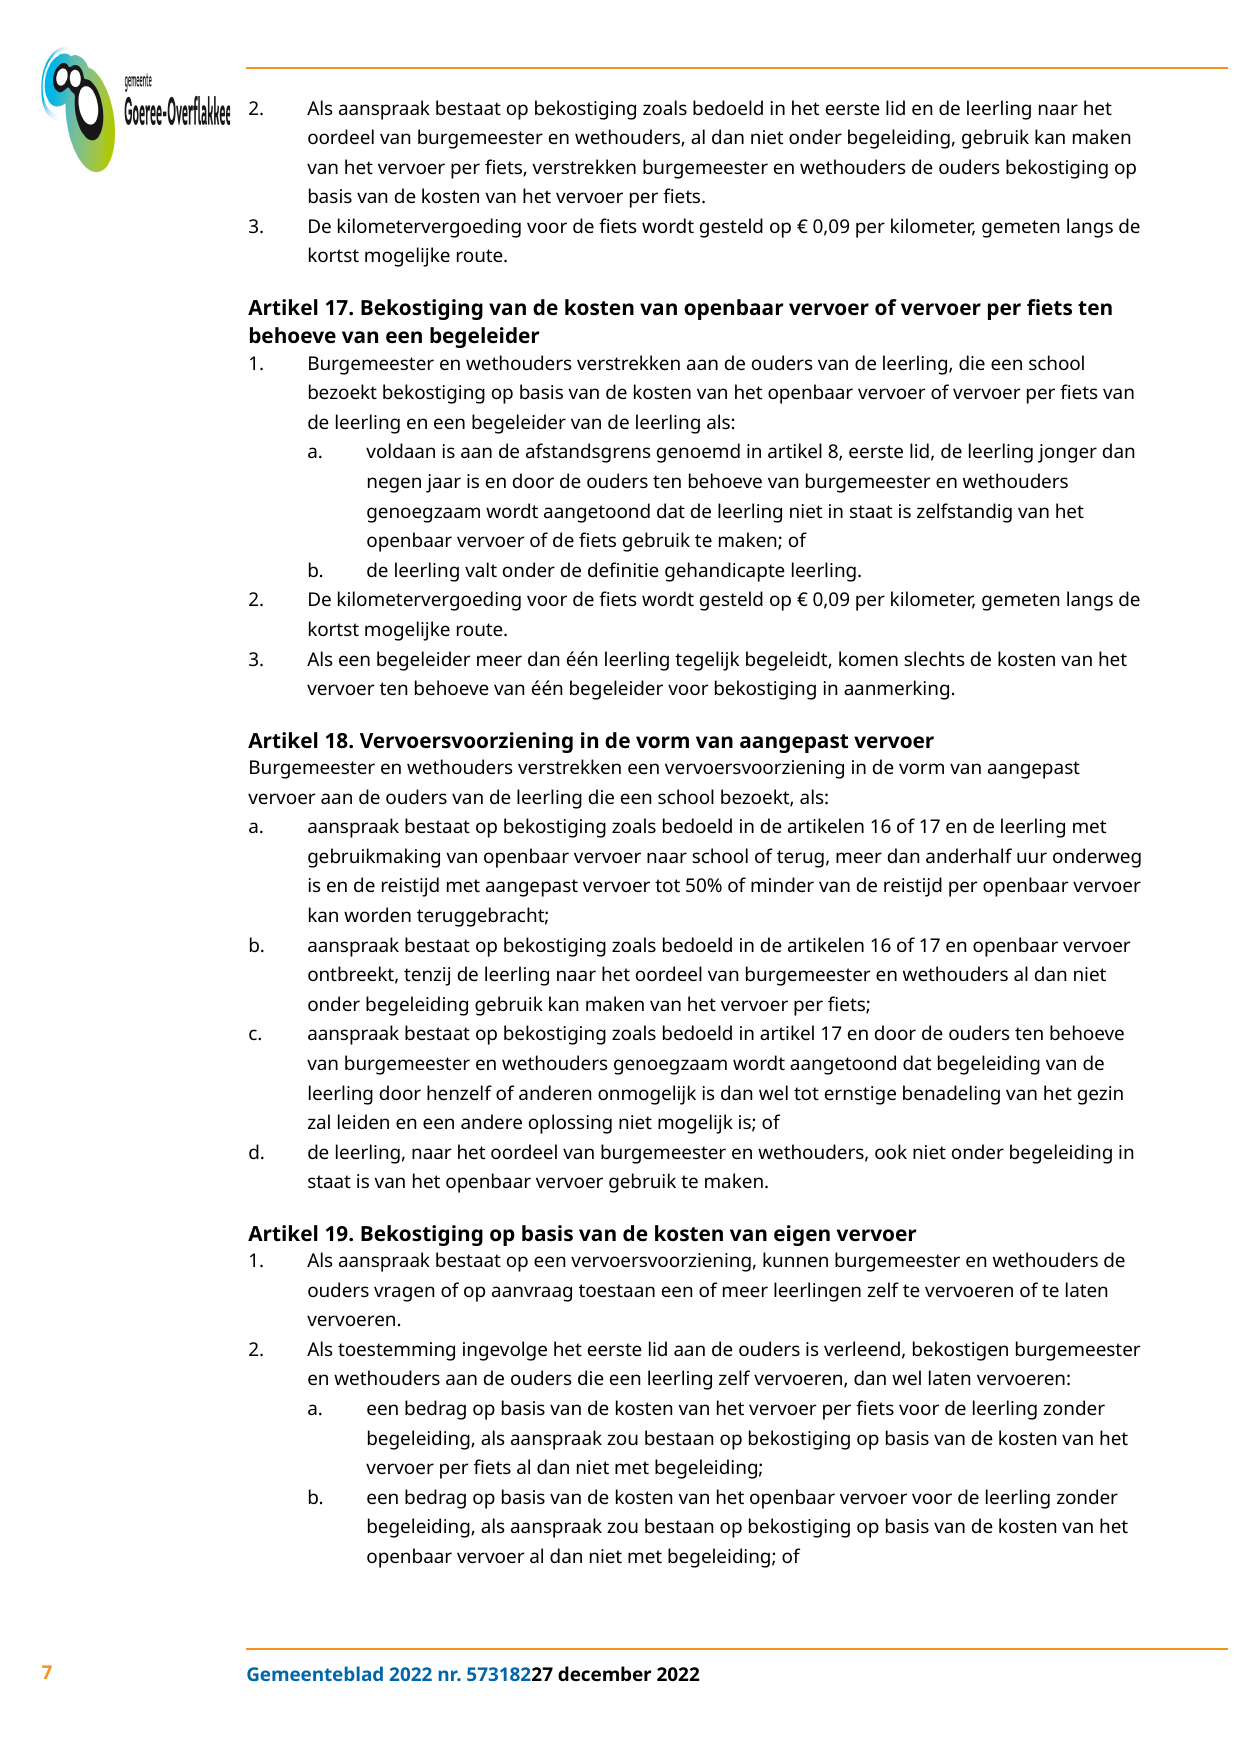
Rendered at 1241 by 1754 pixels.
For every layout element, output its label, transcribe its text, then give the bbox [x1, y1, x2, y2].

list voldaan is aan de afstandsgrens genoemd in artikel 8, eerste lid, de leerling jonger dan negen jaar is en door de ouders ten behoeve van burgemeester en wethouders genoegzaam wordt aangetoond dat de leerling niet in staat is zelfstandig van het openbaar vervoer of de fiets gebruik te maken; of [307, 439, 1152, 553]
text Artikel 17. Bekostiging van de kosten van openbaar vervoer of vervoer per fiets ten behoeve van een begeleider [248, 293, 1152, 350]
text Artikel 19. Bekostiging op basis van de kosten van eigen vervoer [248, 1219, 1152, 1247]
picture [41, 47, 231, 172]
list aanspraak bestaat op bekostiging zoals bedoeld in de artikelen 16 of 17 en de leerling met gebruikmaking van openbaar vervoer naar school of terug, meer dan anderhalf uur onderweg is en de reistijd met aangepast vervoer tot 50% of minder van de reistijd per openbaar vervoer kan worden teruggebracht; [248, 813, 1152, 928]
list De kilometervergoeding voor de fiets wordt gesteld op € 0,09 per kilometer, gemeten langs de kortst mogelijke route. [248, 587, 1152, 642]
list een bedrag op basis van de kosten van het openbaar vervoer voor de leerling zonder begeleiding, als aanspraak zou bestaan op bekostiging op basis van de kosten van het openbaar vervoer al dan niet met begeleiding; of [307, 1484, 1152, 1569]
list een bedrag op basis van de kosten van het vervoer per fiets voor de leerling zonder begeleiding, als aanspraak zou bestaan op bekostiging op basis van de kosten van het vervoer per fiets al dan niet met begeleiding; [307, 1395, 1152, 1480]
text Burgemeester en wethouders verstrekken een vervoersvoorziening in de vorm van aangepast vervoer aan de ouders van de leerling die een school bezoekt, als: [248, 754, 1152, 809]
list Als toestemming ingevolge het eerste lid aan de ouders is verleend, bekostigen burgemeester en wethouders aan de ouders die een leerling zelf vervoeren, dan wel laten vervoeren: [248, 1336, 1152, 1391]
list Als een begeleider meer dan één leerling tegelijk begeleidt, komen slechts de kosten van het vervoer ten behoeve van één begeleider voor bekostiging in aanmerking. [248, 646, 1152, 701]
list De kilometervergoeding voor de fiets wordt gesteld op € 0,09 per kilometer, gemeten langs de kortst mogelijke route. [248, 213, 1152, 268]
list Als aanspraak bestaat op een vervoersvoorziening, kunnen burgemeester en wethouders de ouders vragen of op aanvraag toestaan een of meer leerlingen zelf te vervoeren of te laten vervoeren. [248, 1247, 1152, 1332]
list Burgemeester en wethouders verstrekken aan de ouders van de leerling, die een school bezoekt bekostiging op basis van de kosten van het openbaar vervoer of vervoer per fiets van de leerling en een begeleider van de leerling als: [248, 350, 1152, 435]
list aanspraak bestaat op bekostiging zoals bedoeld in artikel 17 en door de ouders ten behoeve van burgemeester en wethouders genoegzaam wordt aangetoond dat begeleiding van de leerling door henzelf of anderen onmogelijk is dan wel tot ernstige benadeling van het gezin zal leiden en een andere oplossing niet mogelijk is; of [248, 1021, 1152, 1135]
text Artikel 18. Vervoersvoorziening in de vorm van aangepast vervoer [248, 726, 1152, 754]
list Als aanspraak bestaat op bekostiging zoals bedoeld in het eerste lid en de leerling naar het oordeel van burgemeester en wethouders, al dan niet onder begeleiding, gebruik kan maken van het vervoer per fiets, verstrekken burgemeester en wethouders de ouders bekostiging op basis van de kosten van het vervoer per fiets. [248, 95, 1152, 209]
list de leerling, naar het oordeel van burgemeester en wethouders, ook niet onder begeleiding in staat is van het openbaar vervoer gebruik te maken. [248, 1139, 1152, 1194]
list aanspraak bestaat op bekostiging zoals bedoeld in de artikelen 16 of 17 en openbaar vervoer ontbreekt, tenzij de leerling naar het oordeel van burgemeester en wethouders al dan niet onder begeleiding gebruik kan maken van het vervoer per fiets; [248, 932, 1152, 1017]
list de leerling valt onder de definitie gehandicapte leerling. [307, 557, 1152, 583]
